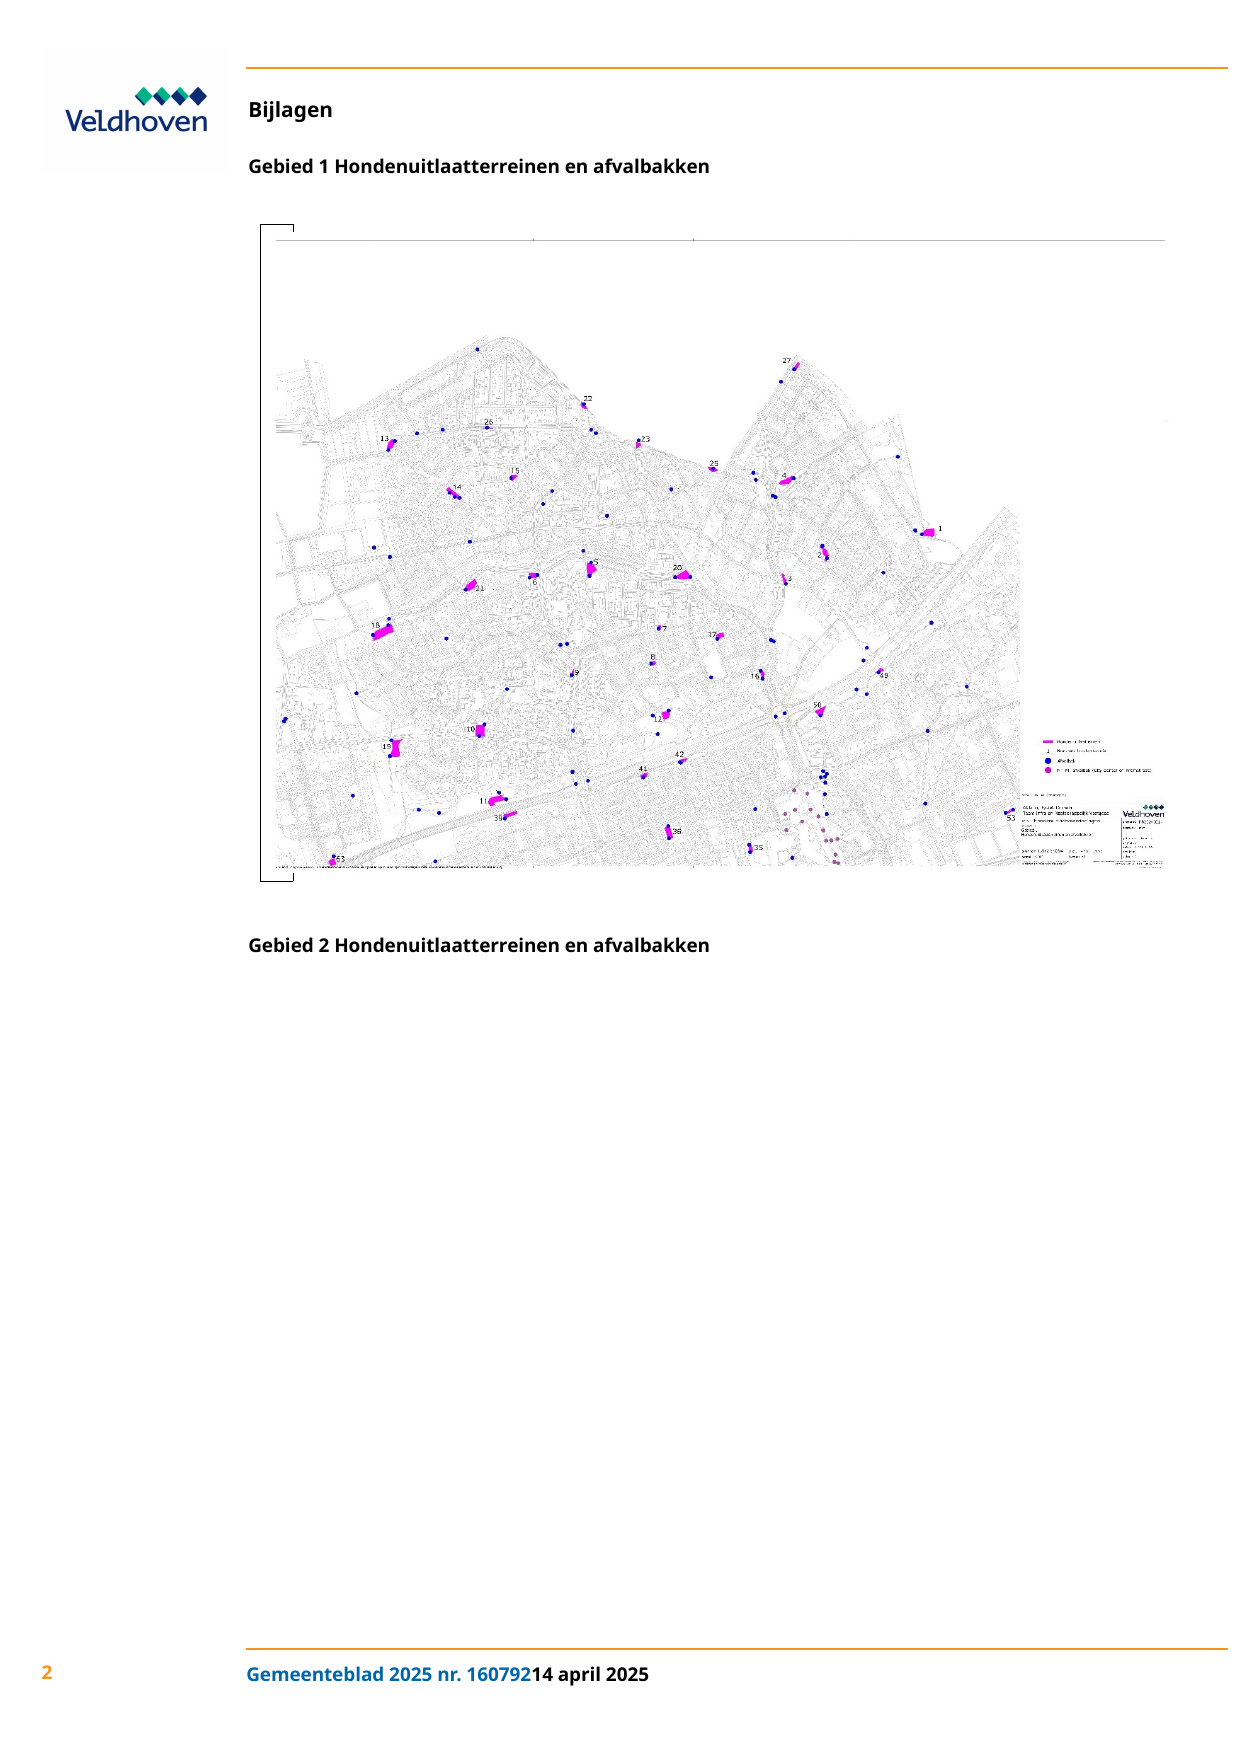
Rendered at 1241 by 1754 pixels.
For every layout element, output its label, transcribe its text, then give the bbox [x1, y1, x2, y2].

picture [268, 232, 1173, 873]
text Gebied 2 Hondenuitlaatterreinen en afvalbakken [248, 932, 1152, 958]
text Bijlagen [248, 95, 1152, 123]
text Gebied 1 Hondenuitlaatterreinen en afvalbakken [248, 153, 1152, 179]
picture [41, 47, 231, 172]
